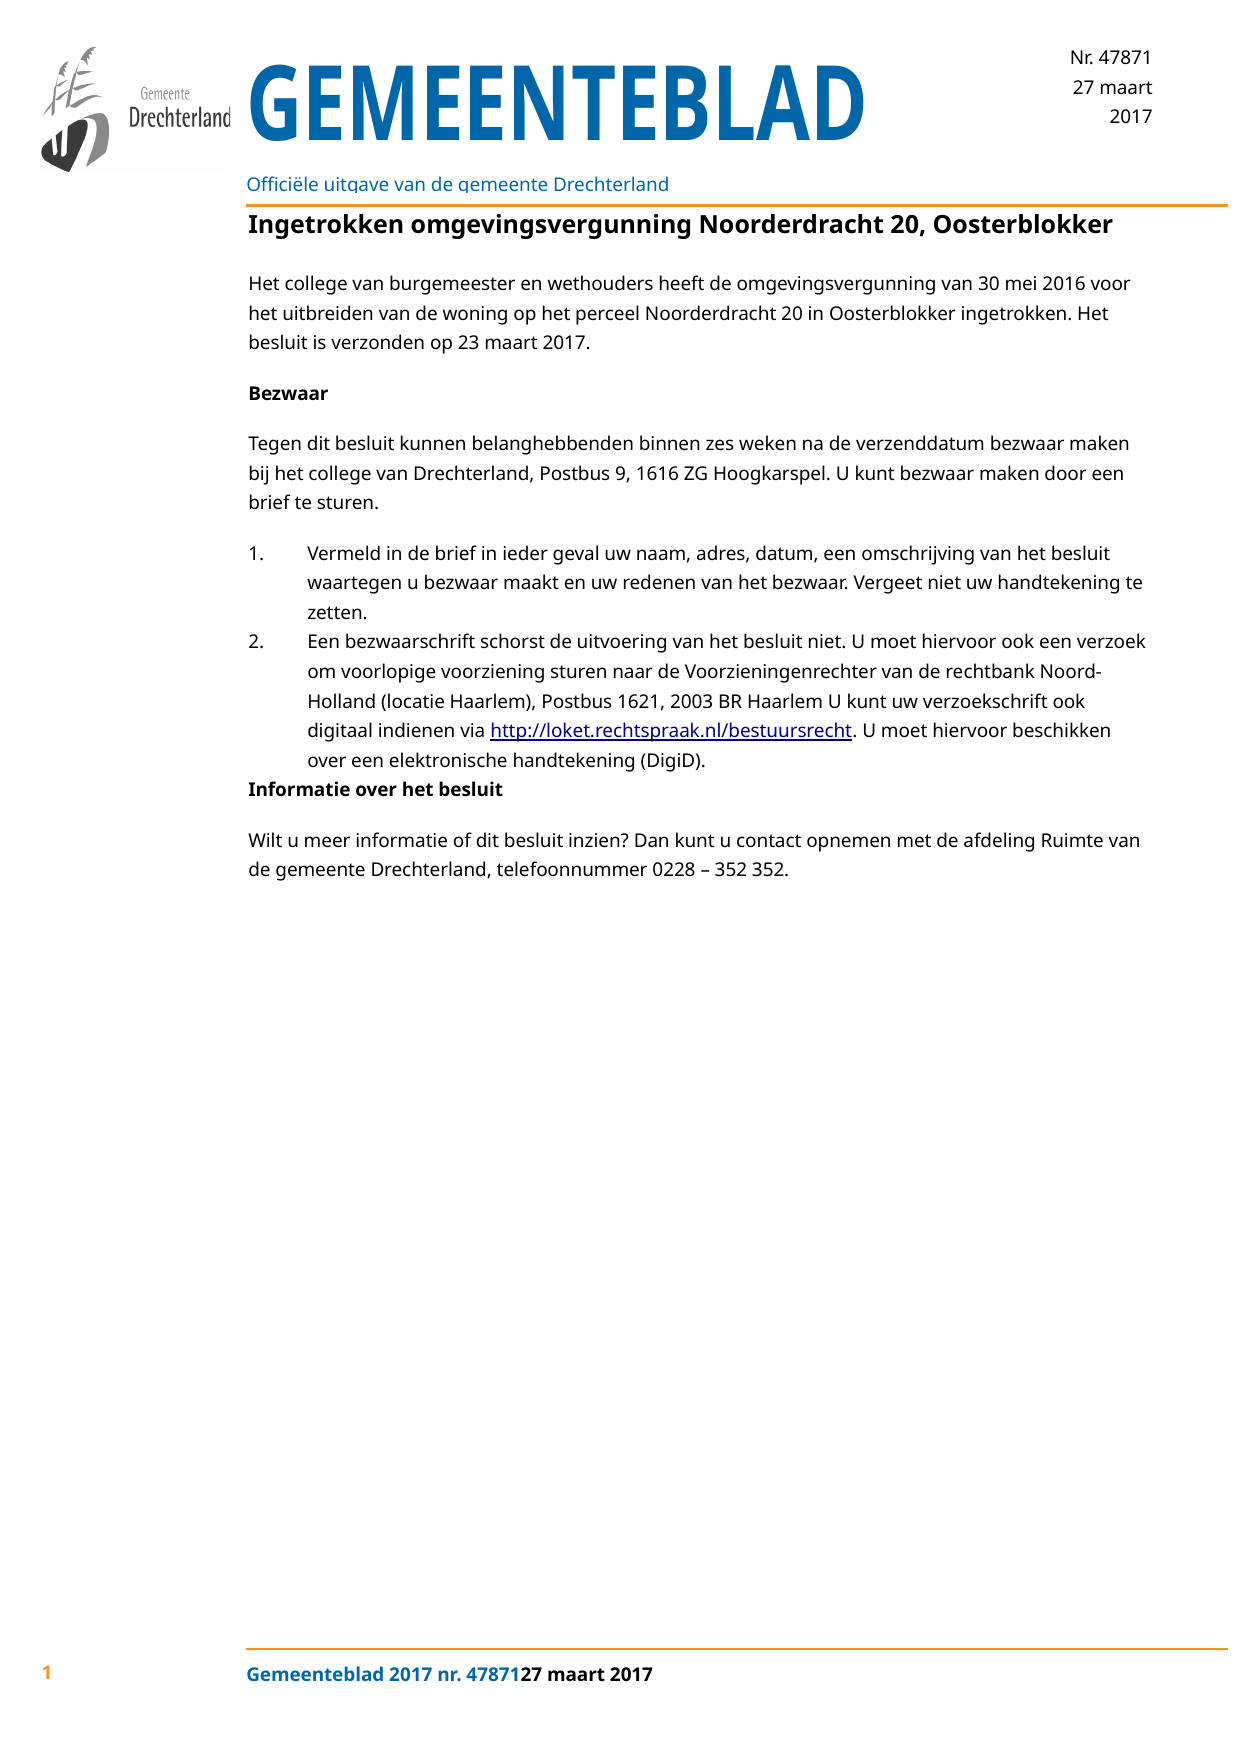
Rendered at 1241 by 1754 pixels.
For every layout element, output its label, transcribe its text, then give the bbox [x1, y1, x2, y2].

text Ingetrokken omgevingsvergunning Noorderdracht 20, Oosterblokker [248, 207, 1152, 241]
text Bezwaar [248, 380, 1152, 406]
text Informatie over het besluit [248, 777, 1152, 802]
list Vermeld in de brief in ieder geval uw naam, adres, datum, een omschrijving van het besluit waartegen u bezwaar maakt en uw redenen van het bezwaar. Vergeet niet uw handtekening te zetten. [248, 540, 1152, 625]
text Tegen dit besluit kunnen belanghebbenden binnen zes weken na de verzenddatum bezwaar maken bij het college van Drechterland, Postbus 9, 1616 ZG Hoogkarspel. U kunt bezwaar maken door een brief te sturen. [248, 430, 1152, 515]
text Het college van burgemeester en wethouders heeft de omgevingsvergunning van 30 mei 2016 voor het uitbreiden van de woning op het perceel Noorderdracht 20 in Oosterblokker ingetrokken. Het besluit is verzonden op 23 maart 2017. [248, 270, 1152, 355]
list Een bezwaarschrift schorst de uitvoering van het besluit niet. U moet hiervoor ook een verzoek om voorlopige voorziening sturen naar de Voorzieningenrechter van de rechtbank Noord-Holland (locatie Haarlem), Postbus 1621, 2003 BR Haarlem U kunt uw verzoekschrift ook digitaal indienen via http://loket.rechtspraak.nl/bestuursrecht. U moet hiervoor beschikken over een elektronische handtekening (DigiD). [248, 629, 1152, 773]
text Wilt u meer informatie of dit besluit inzien? Dan kunt u contact opnemen met de afdeling Ruimte van de gemeente Drechterland, telefoonnummer 0228 – 352 352. [248, 827, 1152, 882]
picture [41, 47, 231, 172]
